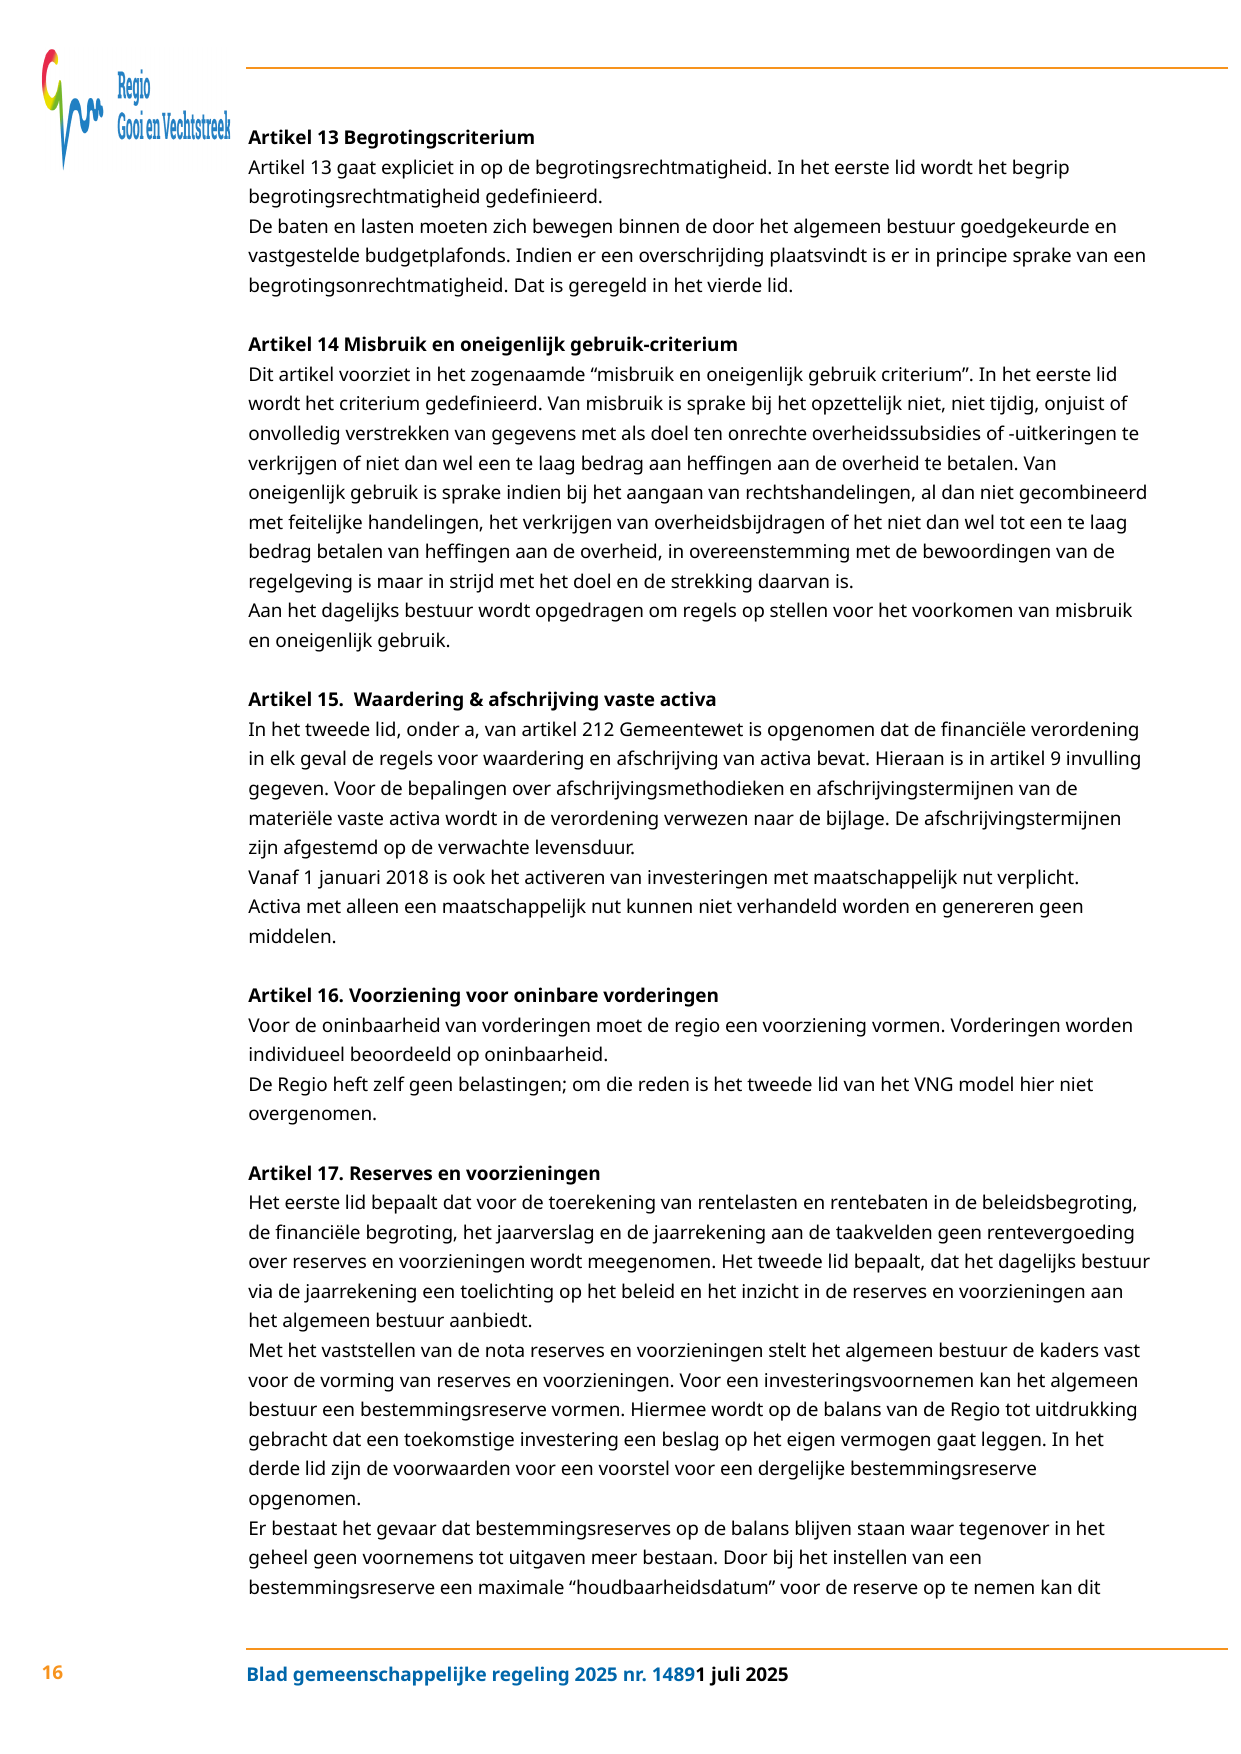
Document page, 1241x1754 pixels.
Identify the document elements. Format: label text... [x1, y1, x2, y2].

text De baten en lasten moeten zich bewegen binnen de door het algemeen bestuur goedgekeurde en vastgestelde budgetplafonds. Indien er een overschrijding plaatsvindt is er in principe sprake van een begrotingsonrechtmatigheid. Dat is geregeld in het vierde lid. [248, 213, 1152, 298]
text Dit artikel voorziet in het zogenaamde “misbruik en oneigenlijk gebruik criterium”. In het eerste lid wordt het criterium gedefinieerd. Van misbruik is sprake bij het opzettelijk niet, niet tijdig, onjuist of onvolledig verstrekken van gegevens met als doel ten onrechte overheidssubsidies of -uitkeringen te verkrijgen of niet dan wel een te laag bedrag aan heffingen aan de overheid te betalen. Van oneigenlijk gebruik is sprake indien bij het aangaan van rechtshandelingen, al dan niet gecombineerd met feitelijke handelingen, het verkrijgen van overheidsbijdragen of het niet dan wel tot een te laag bedrag betalen van heffingen aan de overheid, in overeenstemming met de bewoordingen van de regelgeving is maar in strijd met het doel en de strekking daarvan is. [248, 361, 1152, 594]
text Activa met alleen een maatschappelijk nut kunnen niet verhandeld worden en genereren geen middelen. [248, 893, 1152, 949]
text In het tweede lid, onder a, van artikel 212 Gemeentewet is opgenomen dat de financiële verordening in elk geval de regels voor waardering en afschrijving van activa bevat. Hieraan is in artikel 9 invulling gegeven. Voor de bepalingen over afschrijvingsmethodieken en afschrijvingstermijnen van de materiële vaste activa wordt in de verordening verwezen naar de bijlage. De afschrijvingstermijnen zijn afgestemd op de verwachte levensduur. [248, 716, 1152, 860]
text Artikel 13 gaat expliciet in op de begrotingsrechtmatigheid. In het eerste lid wordt het begrip begrotingsrechtmatigheid gedefinieerd. [248, 154, 1152, 209]
text Aan het dagelijks bestuur wordt opgedragen om regels op stellen voor het voorkomen van misbruik en oneigenlijk gebruik. [248, 598, 1152, 653]
picture [41, 47, 231, 172]
text De Regio heft zelf geen belastingen; om die reden is het tweede lid van het VNG model hier niet overgenomen. [248, 1071, 1152, 1126]
text Voor de oninbaarheid van vorderingen moet de regio een voorziening vormen. Vorderingen worden individueel beoordeeld op oninbaarheid. [248, 1012, 1152, 1067]
text Er bestaat het gevaar dat bestemmingsreserves op de balans blijven staan waar tegenover in het geheel geen voornemens tot uitgaven meer bestaan. Door bij het instellen van een bestemmingsreserve een maximale “houdbaarheidsdatum” voor de reserve op te nemen kan dit [248, 1515, 1152, 1600]
text Artikel 15. Waardering & afschrijving vaste activa [248, 686, 1152, 712]
text Artikel 14 Misbruik en oneigenlijk gebruik-criterium [248, 331, 1152, 357]
text Artikel 13 Begrotingscriterium [248, 124, 1152, 150]
text Artikel 16. Voorziening voor oninbare vorderingen [248, 982, 1152, 1008]
text Vanaf 1 januari 2018 is ook het activeren van investeringen met maatschappelijk nut verplicht. [248, 864, 1152, 890]
text Met het vaststellen van de nota reserves en voorzieningen stelt het algemeen bestuur de kaders vast voor de vorming van reserves en voorzieningen. Voor een investeringsvoornemen kan het algemeen bestuur een bestemmingsreserve vormen. Hiermee wordt op de balans van de Regio tot uitdrukking gebracht dat een toekomstige investering een beslag op het eigen vermogen gaat leggen. In het derde lid zijn de voorwaarden voor een voorstel voor een dergelijke bestemmingsreserve opgenomen. [248, 1337, 1152, 1511]
text Artikel 17. Reserves en voorzieningen [248, 1160, 1152, 1186]
text Het eerste lid bepaalt dat voor de toerekening van rentelasten en rentebaten in de beleidsbegroting, de financiële begroting, het jaarverslag en de jaarrekening aan de taakvelden geen rentevergoeding over reserves en voorzieningen wordt meegenomen. Het tweede lid bepaalt, dat het dagelijks bestuur via de jaarrekening een toelichting op het beleid en het inzicht in de reserves en voorzieningen aan het algemeen bestuur aanbiedt. [248, 1189, 1152, 1333]
